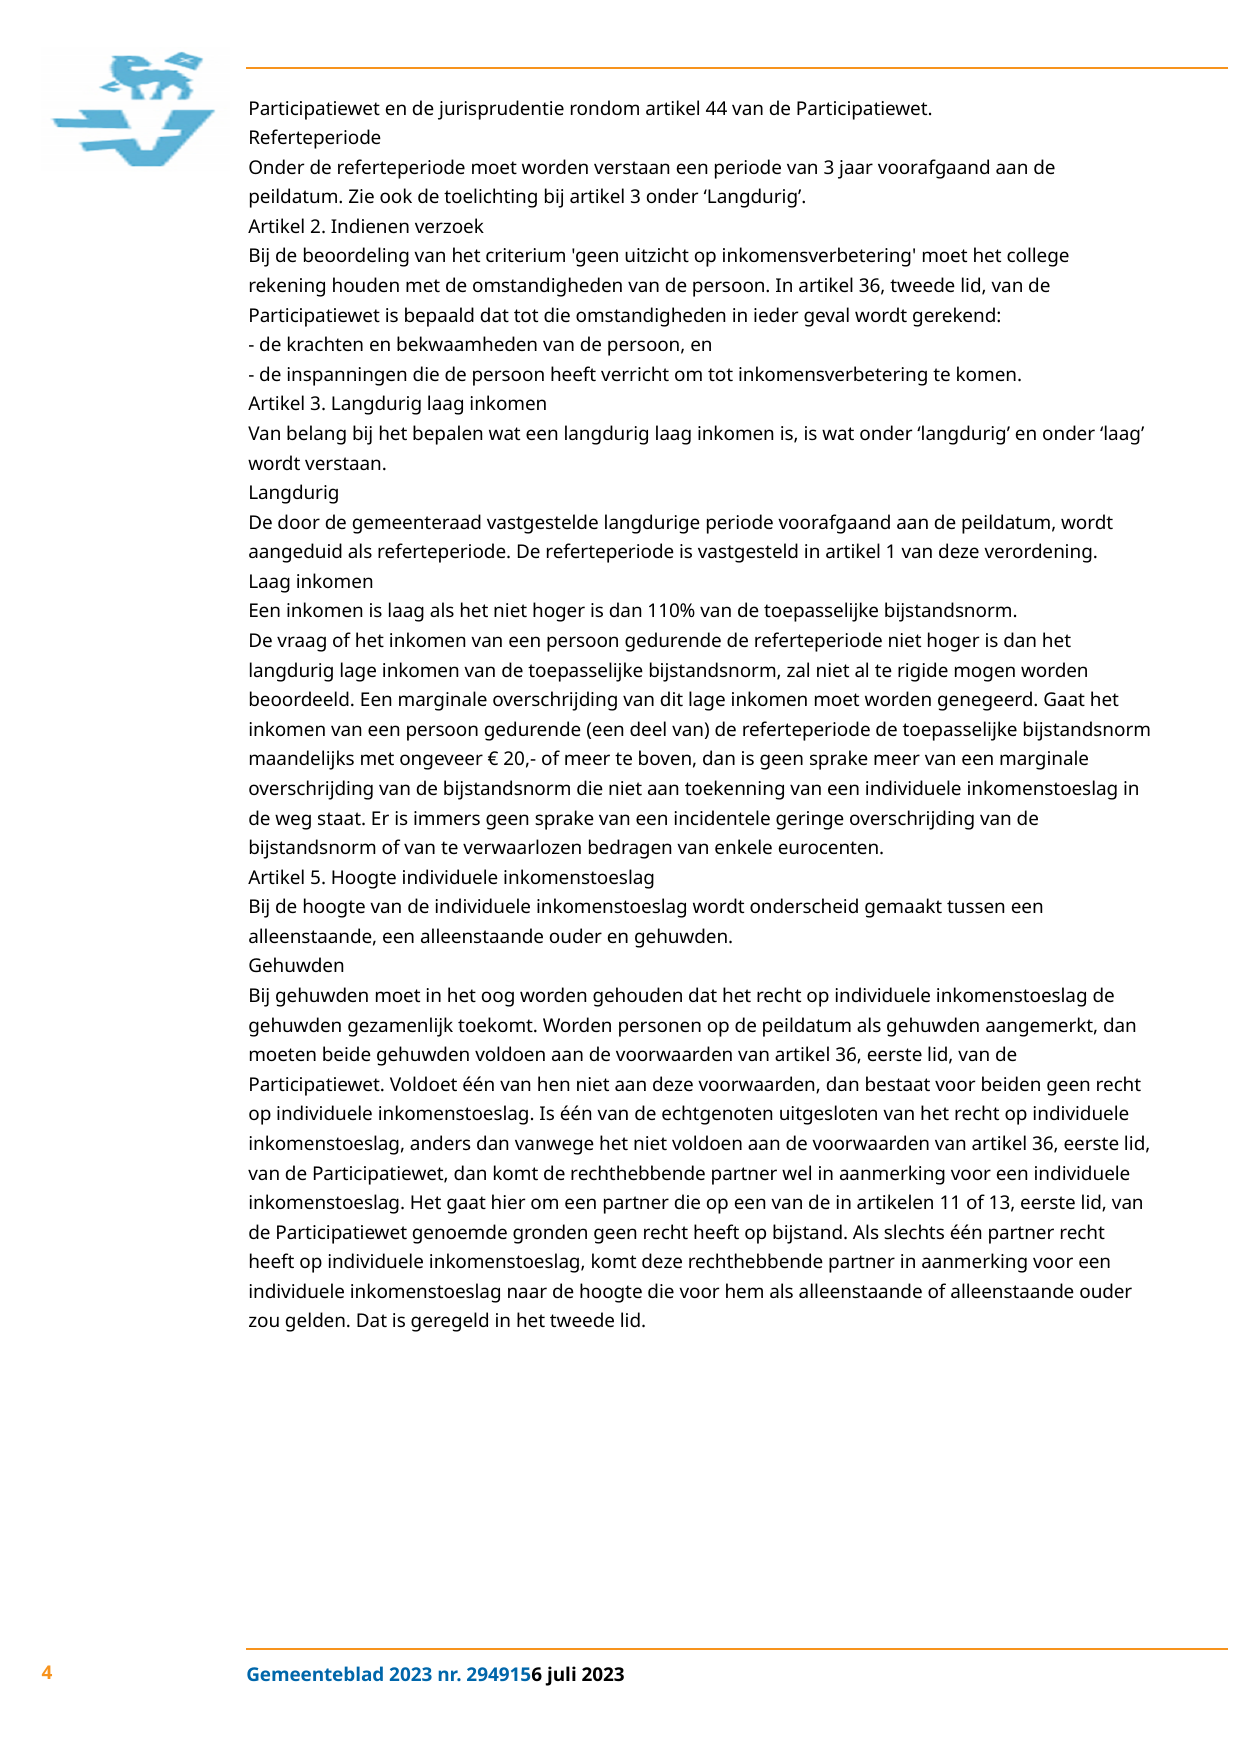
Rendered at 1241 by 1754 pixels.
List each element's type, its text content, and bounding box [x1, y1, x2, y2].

text Een inkomen is laag als het niet hoger is dan 110% van de toepasselijke bijstandsnorm. [248, 598, 1152, 623]
text Artikel 3. Langdurig laag inkomen [248, 391, 1152, 416]
text Laag inkomen [248, 568, 1152, 594]
text Participatiewet en de jurisprudentie rondom artikel 44 van de Participatiewet. [248, 95, 1152, 121]
text Bij de hoogte van de individuele inkomenstoeslag wordt onderscheid gemaakt tussen een alleenstaande, een alleenstaande ouder en gehuwden. [248, 893, 1152, 949]
text Bij gehuwden moet in het oog worden gehouden dat het recht op individuele inkomenstoeslag de gehuwden gezamenlijk toekomt. Worden personen op de peildatum als gehuwden aangemerkt, dan moeten beide gehuwden voldoen aan de voorwaarden van artikel 36, eerste lid, van de Participatiewet. Voldoet één van hen niet aan deze voorwaarden, dan bestaat voor beiden geen recht op individuele inkomenstoeslag. Is één van de echtgenoten uitgesloten van het recht op individuele inkomenstoeslag, anders dan vanwege het niet voldoen aan de voorwaarden van artikel 36, eerste lid, van de Participatiewet, dan komt de rechthebbende partner wel in aanmerking voor een individuele inkomenstoeslag. Het gaat hier om een partner die op een van de in artikelen 11 of 13, eerste lid, van de Participatiewet genoemde gronden geen recht heeft op bijstand. Als slechts één partner recht heeft op individuele inkomenstoeslag, komt deze rechthebbende partner in aanmerking voor een individuele inkomenstoeslag naar de hoogte die voor hem als alleenstaande of alleenstaande ouder zou gelden. Dat is geregeld in het tweede lid. [248, 982, 1152, 1333]
text De door de gemeenteraad vastgestelde langdurige periode voorafgaand aan de peildatum, wordt aangeduid als referteperiode. De referteperiode is vastgesteld in artikel 1 van deze verordening. [248, 509, 1152, 564]
text Gehuwden [248, 953, 1152, 978]
text Artikel 5. Hoogte individuele inkomenstoeslag [248, 864, 1152, 890]
text De vraag of het inkomen van een persoon gedurende de referteperiode niet hoger is dan het langdurig lage inkomen van de toepasselijke bijstandsnorm, zal niet al te rigide mogen worden beoordeeld. Een marginale overschrijding van dit lage inkomen moet worden genegeerd. Gaat het inkomen van een persoon gedurende (een deel van) de referteperiode de toepasselijke bijstandsnorm maandelijks met ongeveer € 20,- of meer te boven, dan is geen sprake meer van een marginale overschrijding van de bijstandsnorm die niet aan toekenning van een individuele inkomenstoeslag in de weg staat. Er is immers geen sprake van een incidentele geringe overschrijding van de bijstandsnorm of van te verwaarlozen bedragen van enkele eurocenten. [248, 627, 1152, 860]
text - de krachten en bekwaamheden van de persoon, en [248, 331, 1152, 357]
text Artikel 2. Indienen verzoek [248, 213, 1152, 239]
text - de inspanningen die de persoon heeft verricht om tot inkomensverbetering te komen. [248, 361, 1152, 387]
text Van belang bij het bepalen wat een langdurig laag inkomen is, is wat onder ‘langdurig’ en onder ‘laag’ wordt verstaan. [248, 420, 1152, 476]
text Bij de beoordeling van het criterium 'geen uitzicht op inkomensverbetering' moet het college rekening houden met de omstandigheden van de persoon. In artikel 36, tweede lid, van de Participatiewet is bepaald dat tot die omstandigheden in ieder geval wordt gerekend: [248, 243, 1152, 328]
picture [41, 47, 231, 172]
text Referteperiode [248, 124, 1152, 150]
text Onder de referteperiode moet worden verstaan een periode van 3 jaar voorafgaand aan de peildatum. Zie ook de toelichting bij artikel 3 onder ‘Langdurig’. [248, 154, 1152, 209]
text Langdurig [248, 479, 1152, 505]
